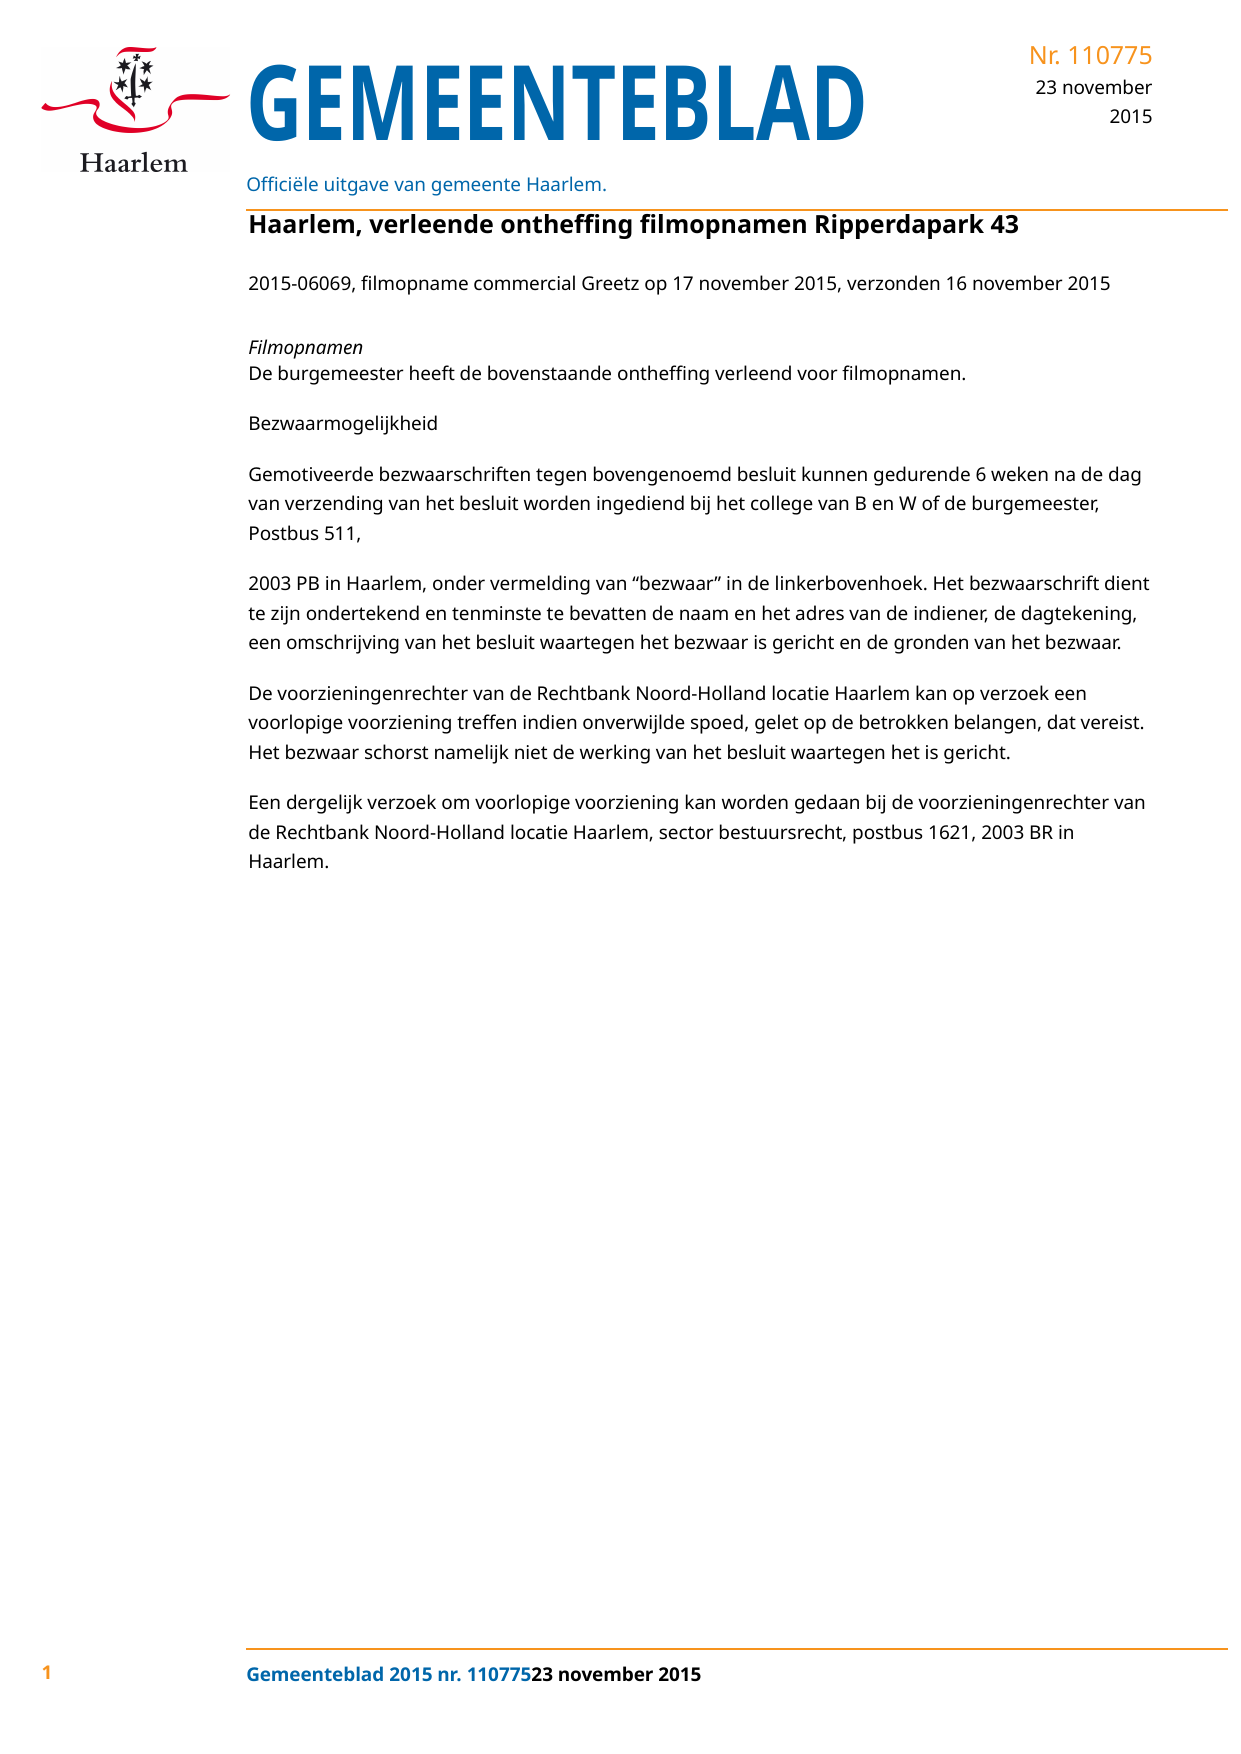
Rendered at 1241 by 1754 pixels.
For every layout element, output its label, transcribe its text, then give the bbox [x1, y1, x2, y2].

text 2003 PB in Haarlem, onder vermelding van “bezwaar” in de linkerbovenhoek. Het bezwaarschrift dient te zijn ondertekend en tenminste te bevatten de naam en het adres van de indiener, de dagtekening, een omschrijving van het besluit waartegen het bezwaar is gericht en de gronden van het bezwaar. [248, 570, 1152, 655]
text Gemotiveerde bezwaarschriften tegen bovengenoemd besluit kunnen gedurende 6 weken na de dag van verzending van het besluit worden ingediend bij het college van B en W of de burgemeester, Postbus 511, [248, 461, 1152, 546]
text De burgemeester heeft de bovenstaande ontheffing verleend voor filmopnamen. [248, 360, 1152, 386]
text Een dergelijk verzoek om voorlopige voorziening kan worden gedaan bij de voorzieningenrechter van de Rechtbank Noord-Holland locatie Haarlem, sector bestuursrecht, postbus 1621, 2003 BR in Haarlem. [248, 789, 1152, 874]
text 2015-06069, filmopname commercial Greetz op 17 november 2015, verzonden 16 november 2015 [248, 270, 1152, 296]
text Filmopnamen [248, 334, 1152, 360]
picture [41, 47, 231, 172]
text De voorzieningenrechter van de Rechtbank Noord-Holland locatie Haarlem kan op verzoek een voorlopige voorziening treffen indien onverwijlde spoed, gelet op de betrokken belangen, dat vereist. Het bezwaar schorst namelijk niet de werking van het besluit waartegen het is gericht. [248, 680, 1152, 765]
text Haarlem, verleende ontheffing filmopnamen Ripperdapark 43 [248, 211, 1152, 241]
text Bezwaarmogelijkheid [248, 410, 1152, 436]
